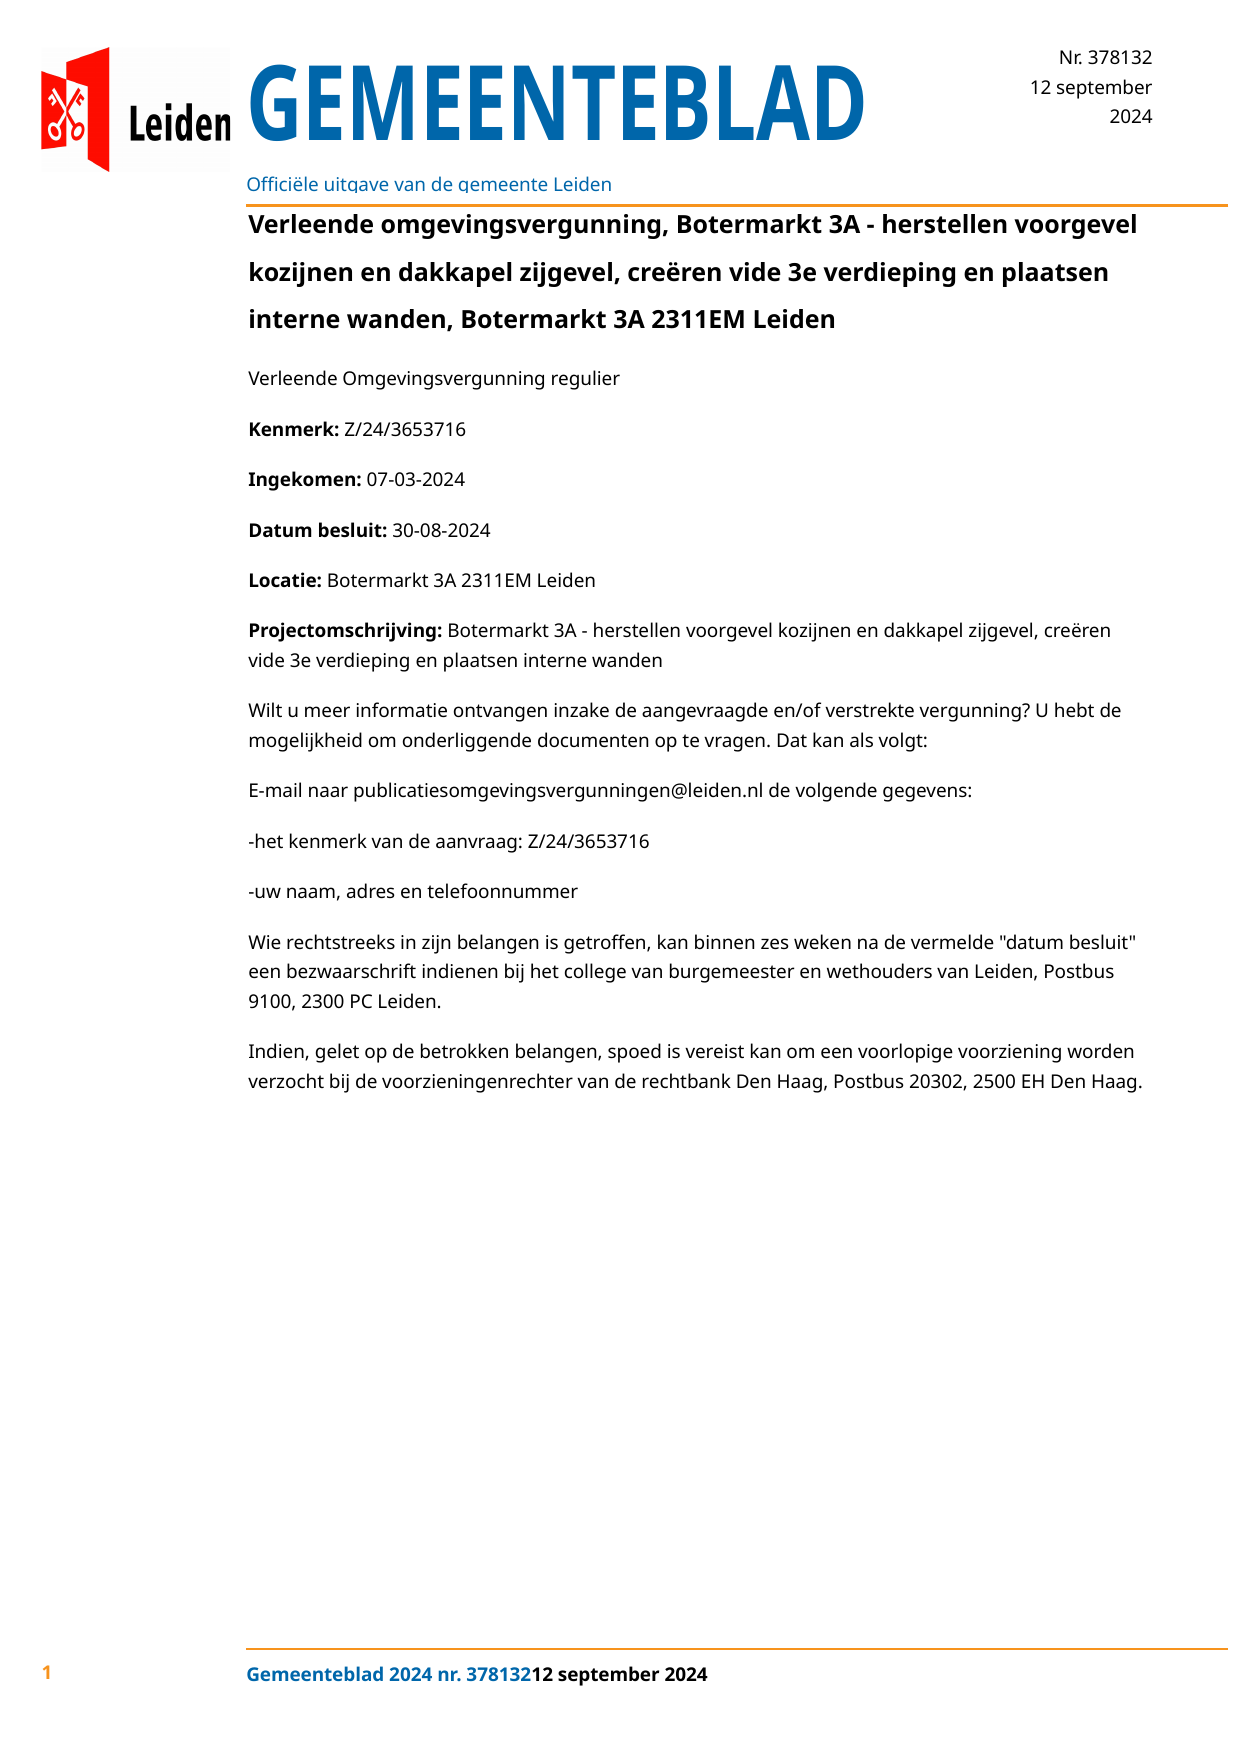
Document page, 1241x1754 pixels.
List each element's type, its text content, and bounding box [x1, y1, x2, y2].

text Locatie: Botermarkt 3A 2311EM Leiden [248, 567, 1152, 593]
text Wie rechtstreeks in zijn belangen is getroffen, kan binnen zes weken na de vermelde "datum besluit" een bezwaarschrift indienen bij het college van burgemeester en wethouders van Leiden, Postbus 9100, 2300 PC Leiden. [248, 929, 1152, 1014]
text E-mail naar publicatiesomgevingsvergunningen@leiden.nl de volgende gegevens: [248, 778, 1152, 803]
text Projectomschrijving: Botermarkt 3A - herstellen voorgevel kozijnen en dakkapel zijgevel, creëren vide 3e verdieping en plaatsen interne wanden [248, 618, 1152, 673]
text Datum besluit: 30-08-2024 [248, 517, 1152, 542]
text -uw naam, adres en telefoonnummer [248, 878, 1152, 904]
text -het kenmerk van de aanvraag: Z/24/3653716 [248, 828, 1152, 854]
text Ingekomen: 07-03-2024 [248, 466, 1152, 492]
text Verleende omgevingsvergunning, Botermarkt 3A - herstellen voorgevel kozijnen en dakkapel zijgevel, creëren vide 3e verdieping en plaatsen interne wanden, Botermarkt 3A 2311EM Leiden [248, 207, 1152, 336]
text Wilt u meer informatie ontvangen inzake de aangevraagde en/of verstrekte vergunning? U hebt de mogelijkheid om onderliggende documenten op te vragen. Dat kan als volgt: [248, 698, 1152, 753]
picture [41, 47, 231, 172]
text Kenmerk: Z/24/3653716 [248, 416, 1152, 442]
text Indien, gelet op de betrokken belangen, spoed is vereist kan om een voorlopige voorziening worden verzocht bij de voorzieningenrechter van de rechtbank Den Haag, Postbus 20302, 2500 EH Den Haag. [248, 1038, 1152, 1094]
text Verleende Omgevingsvergunning regulier [248, 366, 1152, 391]
